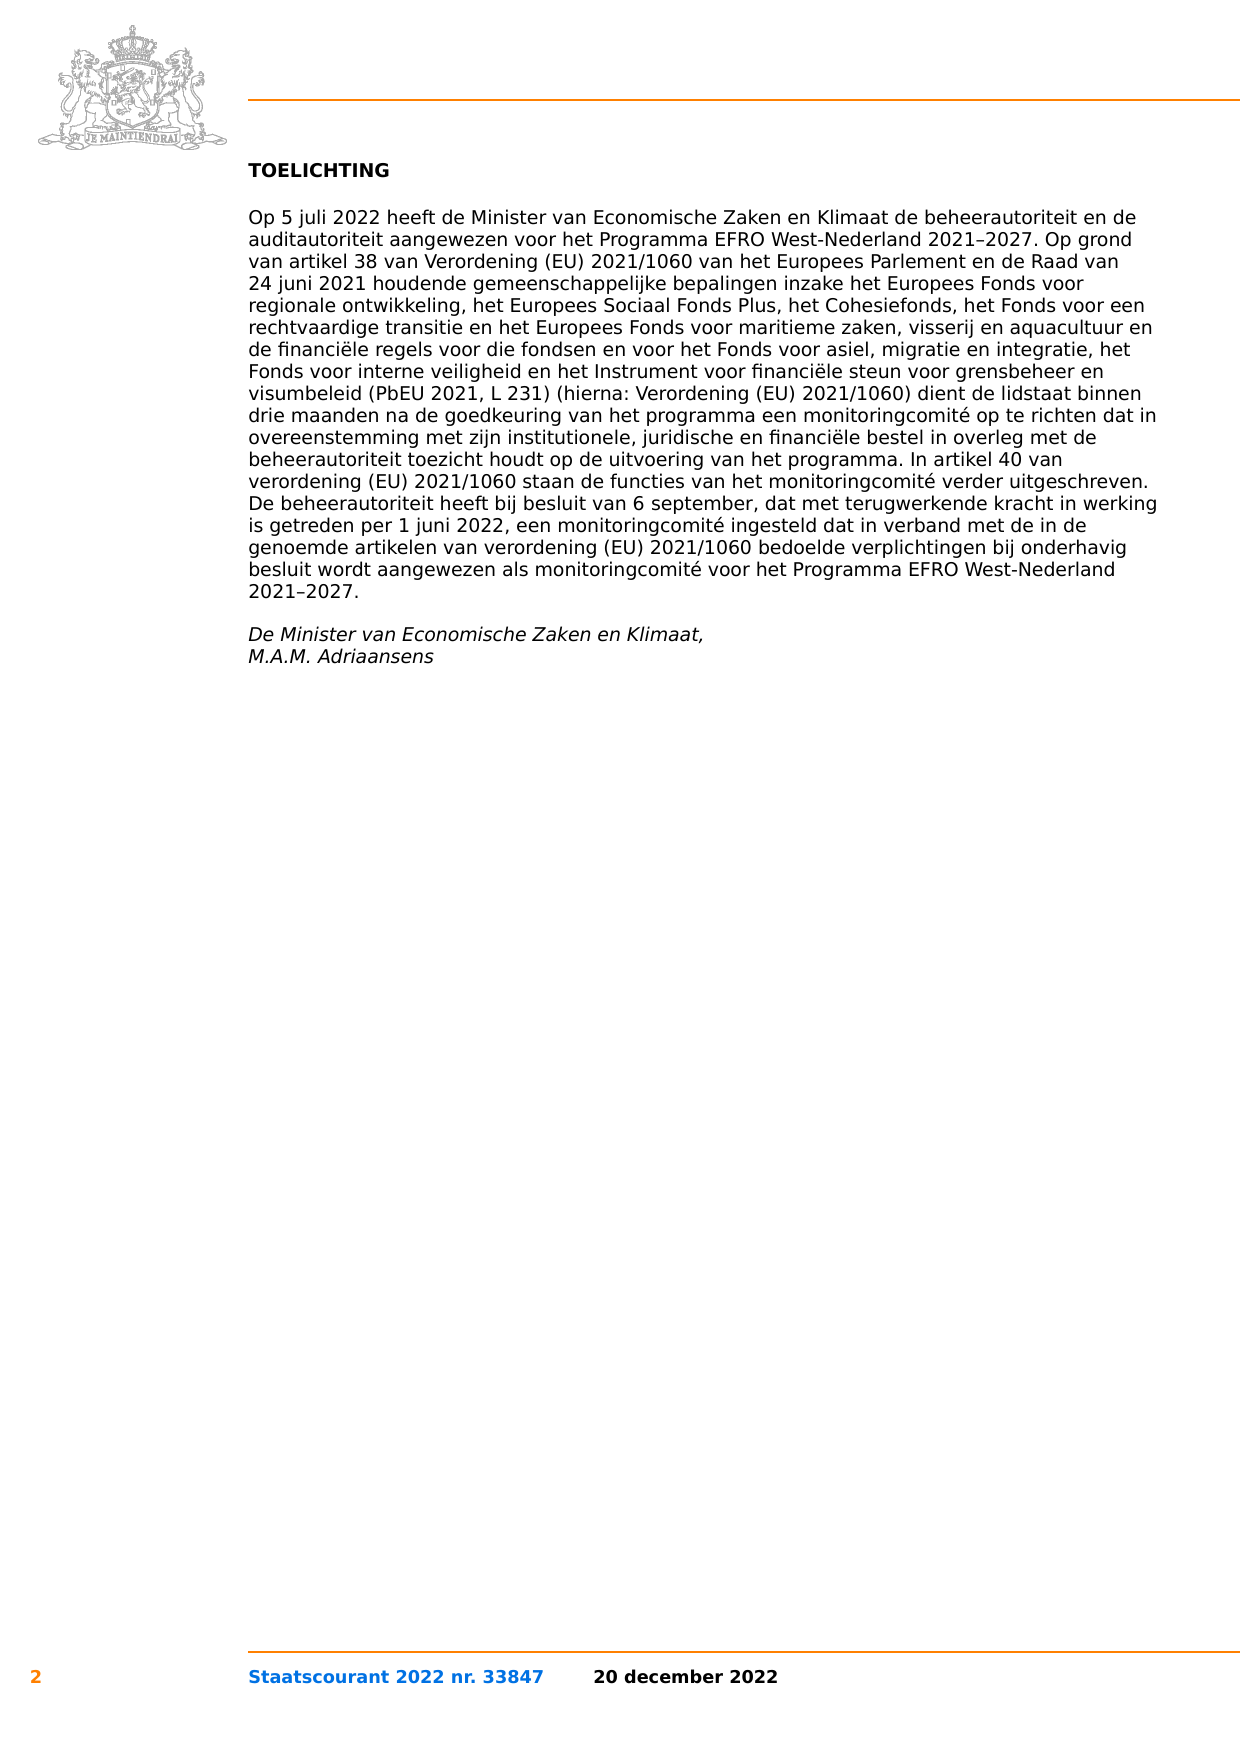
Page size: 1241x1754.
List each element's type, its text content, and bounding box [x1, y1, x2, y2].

text De Minister van Economische Zaken en Klimaat, M.A.M. Adriaansens [248, 624, 1163, 668]
subtitle TOELICHTING [248, 160, 1163, 182]
text Op 5 juli 2022 heeft de Minister van Economische Zaken en Klimaat de beheerautoriteit en de auditautoriteit aangewezen voor het Programma EFRO West-Nederland 2021–2027. Op grond van artikel 38 van Verordening (EU) 2021/1060 van het Europees Parlement en de Raad van 24 juni 2021 houdende gemeenschappelijke bepalingen inzake het Europees Fonds voor regionale ontwikkeling, het Europees Sociaal Fonds Plus, het Cohesiefonds, het Fonds voor een rechtvaardige transitie en het Europees Fonds voor maritieme zaken, visserij en aquacultuur en de financiële regels voor die fondsen en voor het Fonds voor asiel, migratie en integratie, het Fonds voor interne veiligheid en het Instrument voor financiële steun voor grensbeheer en visumbeleid (PbEU 2021, L 231) (hierna: Verordening (EU) 2021/1060) dient de lidstaat binnen drie maanden na de goedkeuring van het programma een monitoringcomité op te richten dat in overeenstemming met zijn institutionele, juridische en financiële bestel in overleg met de beheerautoriteit toezicht houdt op de uitvoering van het programma. In artikel 40 van verordening (EU) 2021/1060 staan de functies van het monitoringcomité verder uitgeschreven. De beheerautoriteit heeft bij besluit van 6 september, dat met terugwerkende kracht in werking is getreden per 1 juni 2022, een monitoringcomité ingesteld dat in verband met de in de genoemde artikelen van verordening (EU) 2021/1060 bedoelde verplichtingen bij onderhavig besluit wordt aangewezen als monitoringcomité voor het Programma EFRO West-Nederland 2021–2027. [248, 207, 1163, 602]
picture [38, 25, 227, 150]
